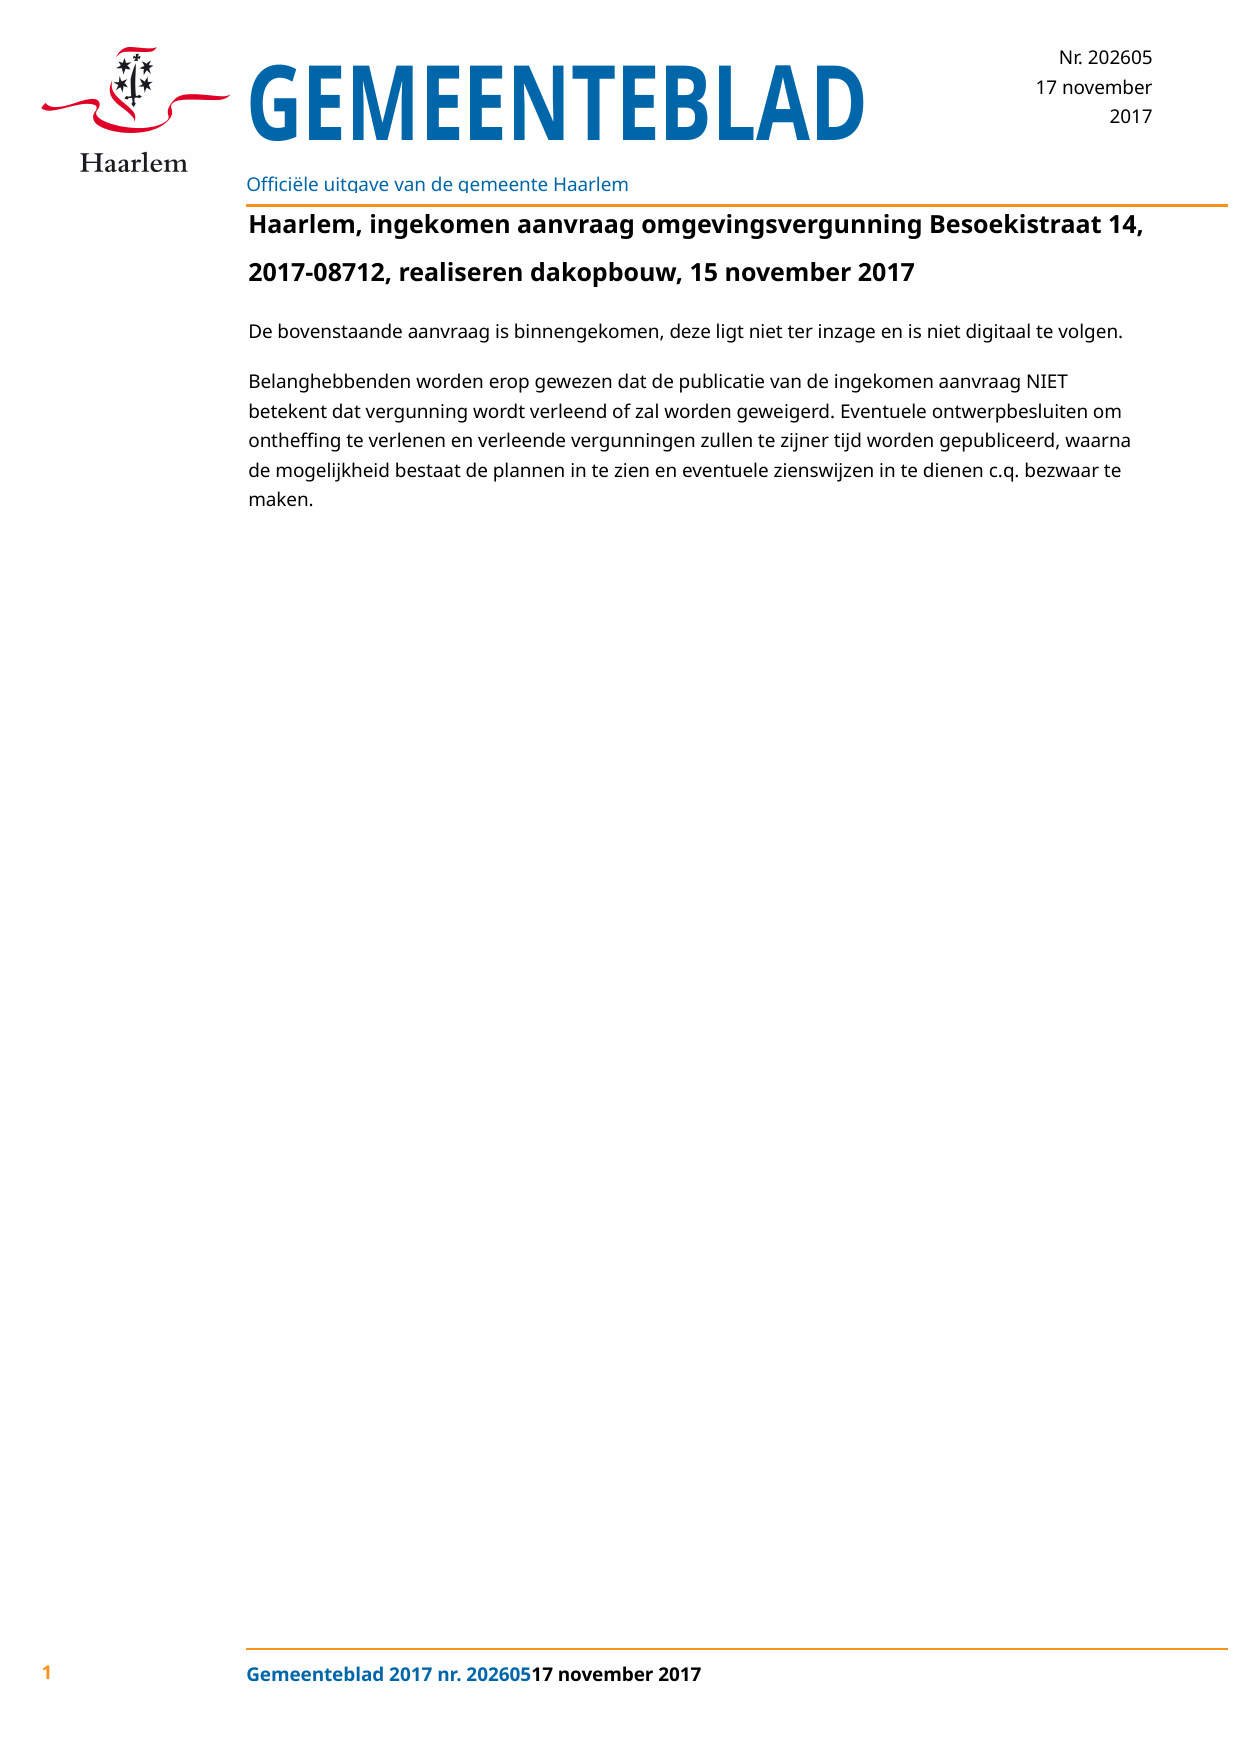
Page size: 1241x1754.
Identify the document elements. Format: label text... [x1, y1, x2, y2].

text Haarlem, ingekomen aanvraag omgevingsvergunning Besoekistraat 14, 2017-08712, realiseren dakopbouw, 15 november 2017 [248, 207, 1152, 288]
text De bovenstaande aanvraag is binnengekomen, deze ligt niet ter inzage en is niet digitaal te volgen. [248, 318, 1152, 344]
picture [41, 47, 231, 172]
text Belanghebbenden worden erop gewezen dat de publicatie van de ingekomen aanvraag NIET betekent dat vergunning wordt verleend of zal worden geweigerd. Eventuele ontwerpbesluiten om ontheffing te verlenen en verleende vergunningen zullen te zijner tijd worden gepubliceerd, waarna de mogelijkheid bestaat de plannen in te zien en eventuele zienswijzen in te dienen c.q. bezwaar te maken. [248, 368, 1152, 512]
